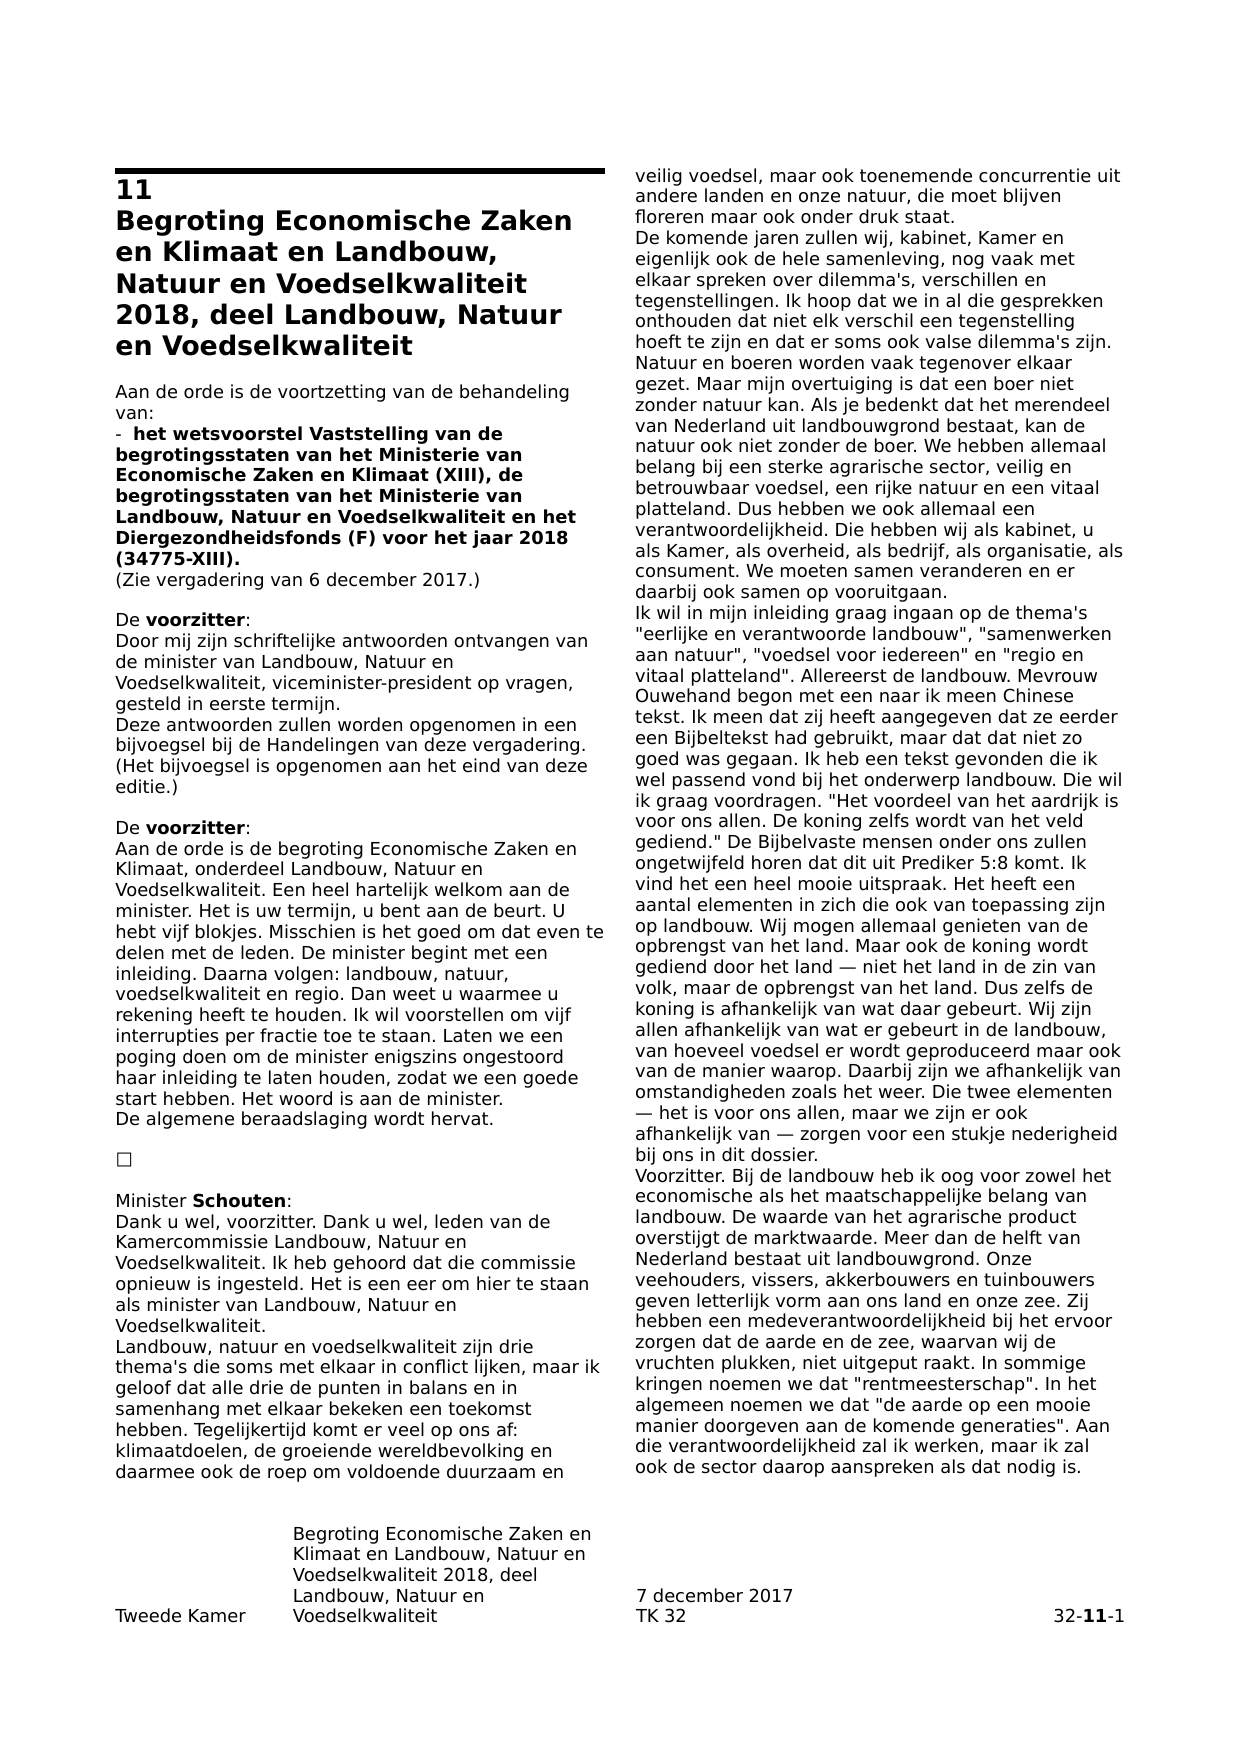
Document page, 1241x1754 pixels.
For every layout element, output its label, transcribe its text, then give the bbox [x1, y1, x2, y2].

text (Het bijvoegsel is opgenomen aan het eind van deze editie.) [115, 756, 605, 798]
text De algemene beraadslaging wordt hervat. [115, 1109, 605, 1130]
text De komende jaren zullen wij, kabinet, Kamer en eigenlijk ook de hele samenleving, nog vaak met elkaar spreken over dilemma's, verschillen en tegenstellingen. Ik hoop dat we in al die gesprekken onthouden dat niet elk verschil een tegenstelling hoeft te zijn en dat er soms ook valse dilemma's zijn. Natuur en boeren worden vaak tegenover elkaar gezet. Maar mijn overtuiging is dat een boer niet zonder natuur kan. Als je bedenkt dat het merendeel van Nederland uit landbouwgrond bestaat, kan de natuur ook niet zonder de boer. We hebben allemaal belang bij een sterke agrarische sector, veilig en betrouwbaar voedsel, een rijke natuur en een vitaal platteland. Dus hebben we ook allemaal een verantwoordelijkheid. Die hebben wij als kabinet, u als Kamer, als overheid, als bedrijf, als organisatie, als consument. We moeten samen veranderen en er daarbij ook samen op vooruitgaan. [635, 228, 1125, 603]
text De voorzitter: [115, 610, 605, 631]
text (Zie vergadering van 6 december 2017.) [115, 569, 605, 590]
text veilig voedsel, maar ook toenemende concurrentie uit andere landen en onze natuur, die moet blijven floreren maar ook onder druk staat. [635, 165, 1125, 228]
text ⬜ [115, 1150, 605, 1171]
title 11 Begroting Economische Zaken en Klimaat en Landbouw, Natuur en Voedselkwaliteit 2018, deel Landbouw, Natuur en Voedselkwaliteit [115, 174, 605, 362]
text Deze antwoorden zullen worden opgenomen in een bijvoegsel bij de Handelingen van deze vergadering. [115, 714, 605, 756]
text Ik wil in mijn inleiding graag ingaan op de thema's "eerlijke en verantwoorde landbouw", "samenwerken aan natuur", "voedsel voor iedereen" en "regio en vitaal platteland". Allereerst de landbouw. Mevrouw Ouwehand begon met een naar ik meen Chinese tekst. Ik meen dat zij heeft aangegeven dat ze eerder een Bijbeltekst had gebruikt, maar dat dat niet zo goed was gegaan. Ik heb een tekst gevonden die ik wel passend vond bij het onderwerp landbouw. Die wil ik graag voordragen. "Het voordeel van het aardrijk is voor ons allen. De koning zelfs wordt van het veld gediend." De Bijbelvaste mensen onder ons zullen ongetwijfeld horen dat dit uit Prediker 5:8 komt. Ik vind het een heel mooie uitspraak. Het heeft een aantal elementen in zich die ook van toepassing zijn op landbouw. Wij mogen allemaal genieten van de opbrengst van het land. Maar ook de koning wordt gediend door het land — niet het land in de zin van volk, maar de opbrengst van het land. Dus zelfs de koning is afhankelijk van wat daar gebeurt. Wij zijn allen afhankelijk van wat er gebeurt in de landbouw, van hoeveel voedsel er wordt geproduceerd maar ook van de manier waarop. Daarbij zijn we afhankelijk van omstandigheden zoals het weer. Die twee elementen — het is voor ons allen, maar we zijn er ook afhankelijk van — zorgen voor een stukje nederigheid bij ons in dit dossier. [635, 603, 1125, 1165]
text Door mij zijn schriftelijke antwoorden ontvangen van de minister van Landbouw, Natuur en Voedselkwaliteit, viceminister-president op vragen, gesteld in eerste termijn. [115, 631, 605, 714]
text Aan de orde is de voortzetting van de behandeling van: [115, 382, 605, 423]
text De voorzitter: [115, 818, 605, 838]
text Minister Schouten: [115, 1191, 605, 1211]
text Aan de orde is de begroting Economische Zaken en Klimaat, onderdeel Landbouw, Natuur en Voedselkwaliteit. Een heel hartelijk welkom aan de minister. Het is uw termijn, u bent aan de beurt. U hebt vijf blokjes. Misschien is het goed om dat even te delen met de leden. De minister begint met een inleiding. Daarna volgen: landbouw, natuur, voedselkwaliteit en regio. Dan weet u waarmee u rekening heeft te houden. Ik wil voorstellen om vijf interrupties per fractie toe te staan. Laten we een poging doen om de minister enigszins ongestoord haar inleiding te laten houden, zodat we een goede start hebben. Het woord is aan de minister. [115, 838, 605, 1109]
list het wetsvoorstel Vaststelling van de begrotingsstaten van het Ministerie van Economische Zaken en Klimaat (XIII), de begrotingsstaten van het Ministerie van Landbouw, Natuur en Voedselkwaliteit en het Diergezondheidsfonds (F) voor het jaar 2018 (34775-XIII). [115, 423, 605, 569]
text Dank u wel, voorzitter. Dank u wel, leden van de Kamercommissie Landbouw, Natuur en Voedselkwaliteit. Ik heb gehoord dat die commissie opnieuw is ingesteld. Het is een eer om hier te staan als minister van Landbouw, Natuur en Voedselkwaliteit. [115, 1211, 605, 1336]
text Landbouw, natuur en voedselkwaliteit zijn drie thema's die soms met elkaar in conflict lijken, maar ik geloof dat alle drie de punten in balans en in samenhang met elkaar bekeken een toekomst hebben. Tegelijkertijd komt er veel op ons af: klimaatdoelen, de groeiende wereldbevolking en daarmee ook de roep om voldoende duurzaam en [115, 1336, 605, 1482]
text Voorzitter. Bij de landbouw heb ik oog voor zowel het economische als het maatschappelijke belang van landbouw. De waarde van het agrarische product overstijgt de marktwaarde. Meer dan de helft van Nederland bestaat uit landbouwgrond. Onze veehouders, vissers, akkerbouwers en tuinbouwers geven letterlijk vorm aan ons land en onze zee. Zij hebben een medeverantwoordelijkheid bij het ervoor zorgen dat de aarde en de zee, waarvan wij de vruchten plukken, niet uitgeput raakt. In sommige kringen noemen we dat "rentmeesterschap". In het algemeen noemen we dat "de aarde op een mooie manier doorgeven aan de komende generaties". Aan die verantwoordelijkheid zal ik werken, maar ik zal ook de sector daarop aanspreken als dat nodig is. [635, 1165, 1125, 1478]
